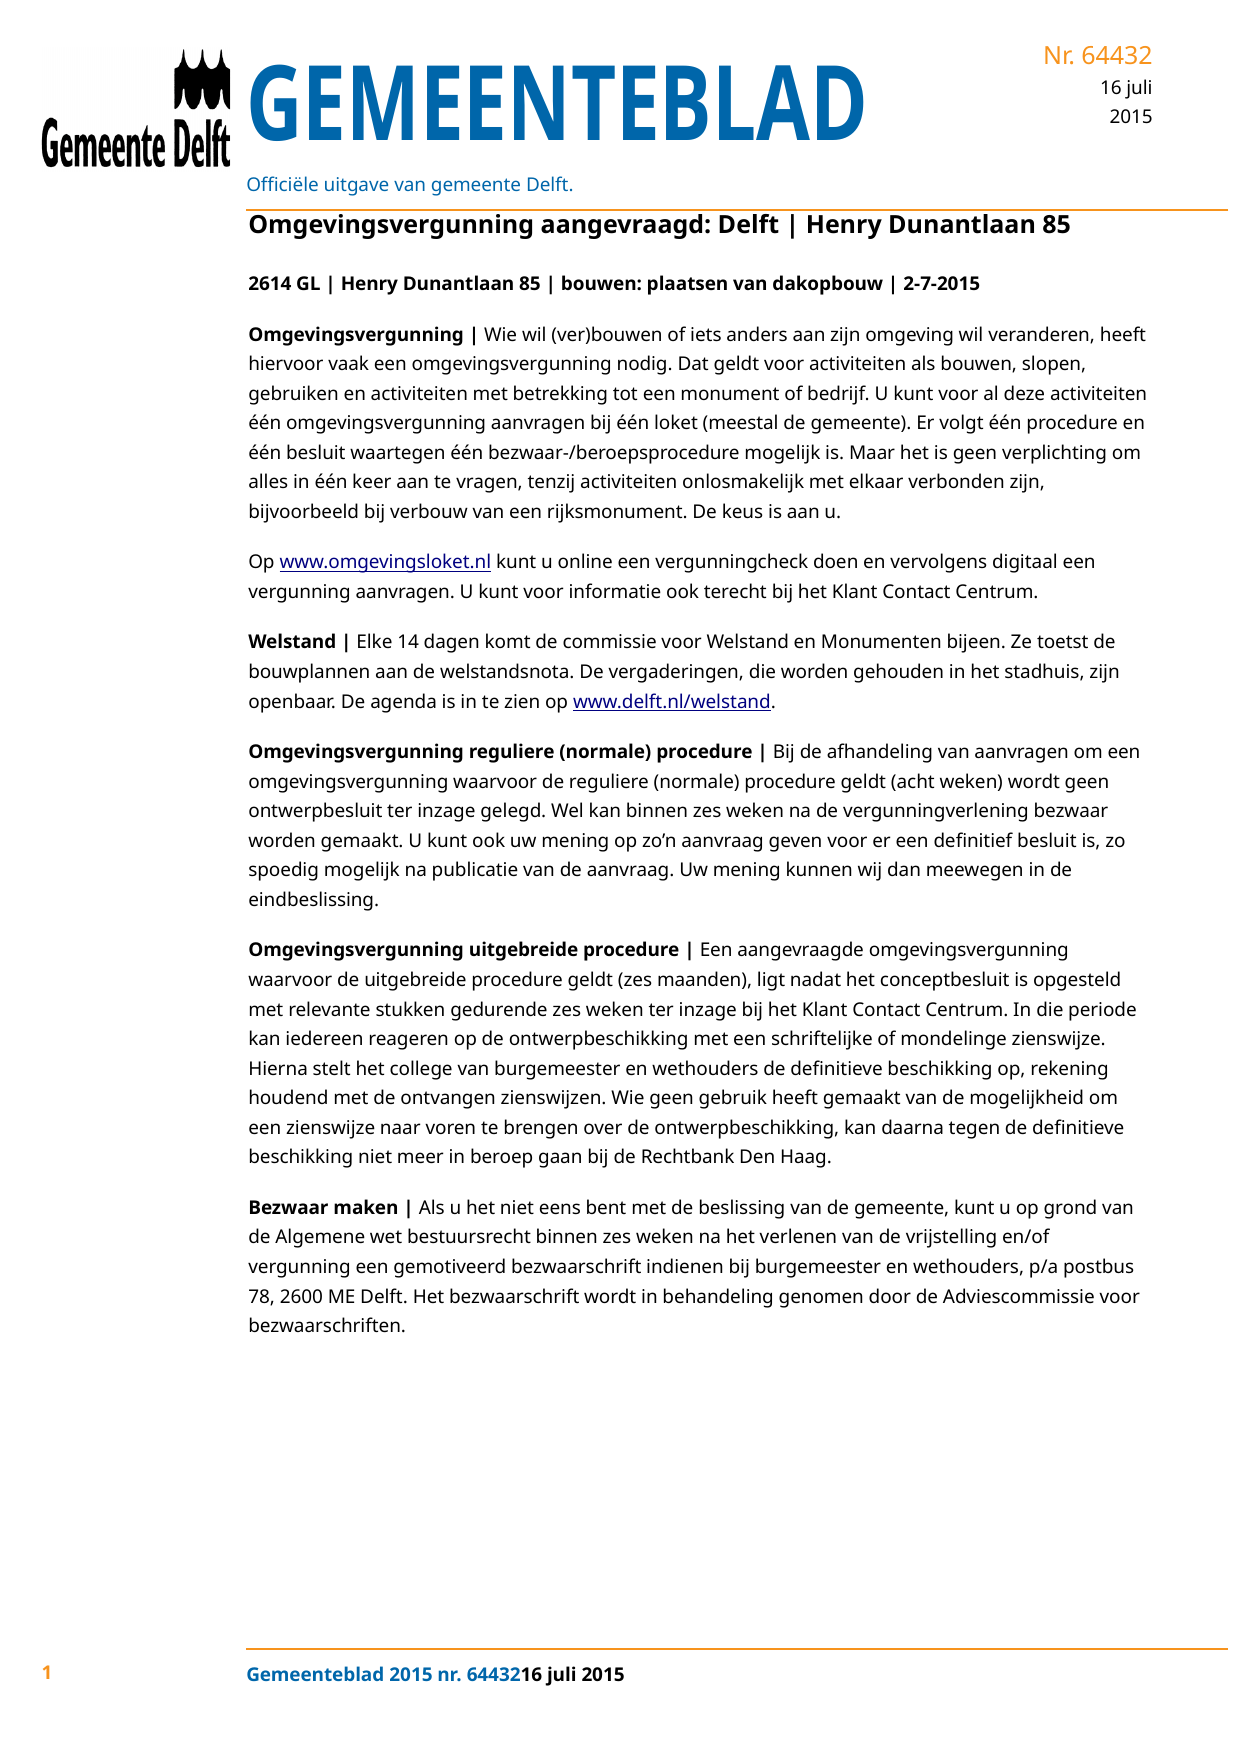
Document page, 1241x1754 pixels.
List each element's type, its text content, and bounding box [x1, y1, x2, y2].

text Omgevingsvergunning aangevraagd: Delft | Henry Dunantlaan 85 [248, 211, 1152, 241]
picture [41, 47, 231, 172]
text 2614 GL | Henry Dunantlaan 85 | bouwen: plaatsen van dakopbouw | 2-7-2015 [248, 270, 1152, 296]
text Omgevingsvergunning reguliere (normale) procedure | Bij de afhandeling van aanvragen om een omgevingsvergunning waarvoor de reguliere (normale) procedure geldt (acht weken) wordt geen ontwerpbesluit ter inzage gelegd. Wel kan binnen zes weken na de vergunningverlening bezwaar worden gemaakt. U kunt ook uw mening op zo’n aanvraag geven voor er een definitief besluit is, zo spoedig mogelijk na publicatie van de aanvraag. Uw mening kunnen wij dan meewegen in de eindbeslissing. [248, 738, 1152, 912]
text Omgevingsvergunning | Wie wil (ver)bouwen of iets anders aan zijn omgeving wil veranderen, heeft hiervoor vaak een omgevingsvergunning nodig. Dat geldt voor activiteiten als bouwen, slopen, gebruiken en activiteiten met betrekking tot een monument of bedrijf. U kunt voor al deze activiteiten één omgevingsvergunning aanvragen bij één loket (meestal de gemeente). Er volgt één procedure en één besluit waartegen één bezwaar-/beroepsprocedure mogelijk is. Maar het is geen verplichting om alles in één keer aan te vragen, tenzij activiteiten onlosmakelijk met elkaar verbonden zijn, bijvoorbeeld bij verbouw van een rijksmonument. De keus is aan u. [248, 321, 1152, 524]
text Omgevingsvergunning uitgebreide procedure | Een aangevraagde omgevingsvergunning waarvoor de uitgebreide procedure geldt (zes maanden), ligt nadat het conceptbesluit is opgesteld met relevante stukken gedurende zes weken ter inzage bij het Klant Contact Centrum. In die periode kan iedereen reageren op de ontwerpbeschikking met een schriftelijke of mondelinge zienswijze. Hierna stelt het college van burgemeester en wethouders de definitieve beschikking op, rekening houdend met de ontvangen zienswijzen. Wie geen gebruik heeft gemaakt van de mogelijkheid om een zienswijze naar voren te brengen over de ontwerpbeschikking, kan daarna tegen de definitieve beschikking niet meer in beroep gaan bij de Rechtbank Den Haag. [248, 937, 1152, 1169]
text Welstand | Elke 14 dagen komt de commissie voor Welstand en Monumenten bijeen. Ze toetst de bouwplannen aan de welstandsnota. De vergaderingen, die worden gehouden in het stadhuis, zijn openbaar. De agenda is in te zien op www.delft.nl/welstand. [248, 629, 1152, 713]
text Bezwaar maken | Als u het niet eens bent met de beslissing van de gemeente, kunt u op grond van de Algemene wet bestuursrecht binnen zes weken na het verlenen van de vrijstelling en/of vergunning een gemotiveerd bezwaarschrift indienen bij burgemeester en wethouders, p/a postbus 78, 2600 ME Delft. Het bezwaarschrift wordt in behandeling genomen door de Adviescommissie voor bezwaarschriften. [248, 1194, 1152, 1338]
text Op www.omgevingsloket.nl kunt u online een vergunningcheck doen en vervolgens digitaal een vergunning aanvragen. U kunt voor informatie ook terecht bij het Klant Contact Centrum. [248, 549, 1152, 604]
